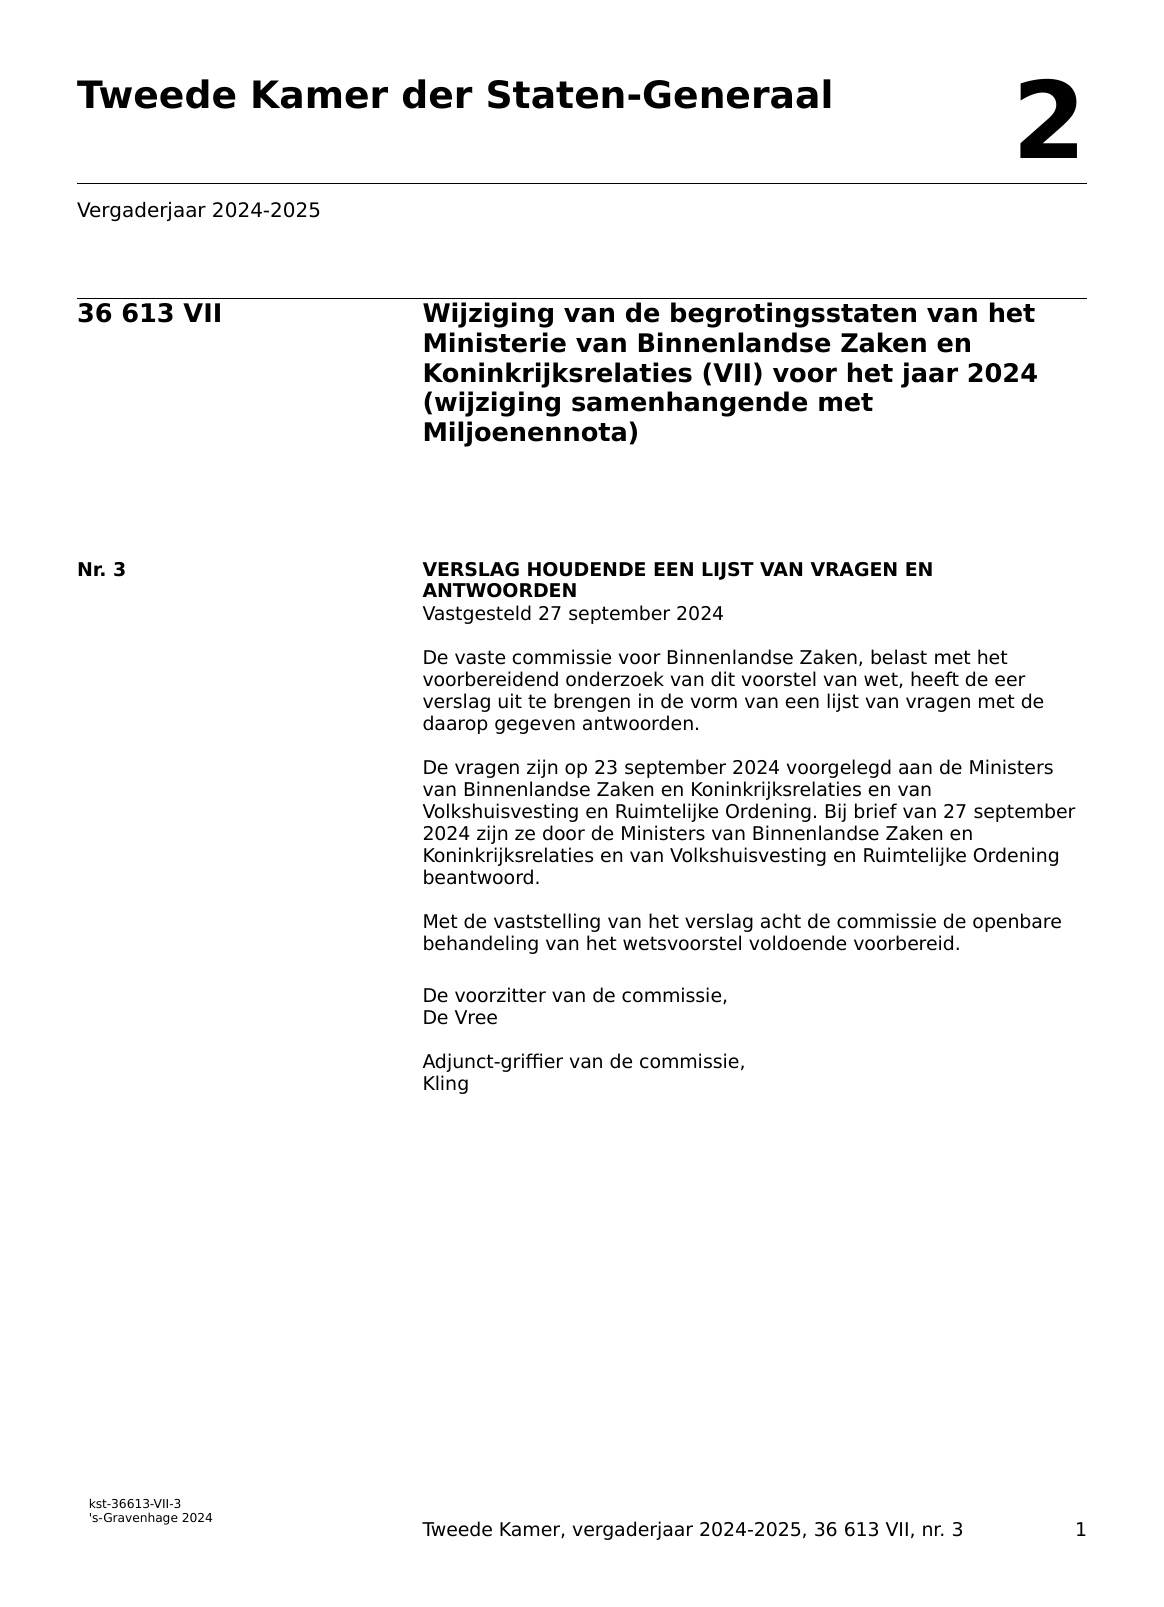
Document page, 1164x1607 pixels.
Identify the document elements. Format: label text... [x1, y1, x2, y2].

text Met de vaststelling van het verslag acht de commissie de openbare behandeling van het wetsvoorstel voldoende voorbereid. [422, 911, 1087, 955]
table_header Tweede Kamer der Staten-Generaal [77, 59, 886, 183]
table_cell Vergaderjaar 2024-2025 [77, 184, 1087, 298]
text De voorzitter van de commissie, De Vree [422, 985, 1087, 1029]
subtitle Nr. 3 VERSLAG HOUDENDE EEN LIJST VAN VRAGEN EN ANTWOORDEN [77, 558, 1087, 602]
text Vastgesteld 27 september 2024 [422, 602, 1087, 624]
table_header 2 [886, 59, 1087, 183]
text De vaste commissie voor Binnenlandse Zaken, belast met het voorbereidend onderzoek van dit voorstel van wet, heeft de eer verslag uit te brengen in de vorm van een lijst van vragen met de daarop gegeven antwoorden. [422, 647, 1087, 734]
text 's-Gravenhage 2024 [88, 1511, 323, 1525]
text Adjunct-griffier van de commissie, Kling [422, 1051, 1087, 1095]
text kst-36613-VII-3 [88, 1497, 323, 1511]
subtitle 36 613 VII Wijziging van de begrotingsstaten van het Ministerie van Binnenlandse Zaken en Koninkrijksrelaties (VII) voor het jaar 2024 (wijziging samenhangende met Miljoenennota) [77, 299, 1087, 447]
text De vragen zijn op 23 september 2024 voorgelegd aan de Ministers van Binnenlandse Zaken en Koninkrijksrelaties en van Volkshuisvesting en Ruimtelijke Ordening. Bij brief van 27 september 2024 zijn ze door de Ministers van Binnenlandse Zaken en Koninkrijksrelaties en van Volkshuisvesting en Ruimtelijke Ordening beantwoord. [422, 757, 1087, 888]
